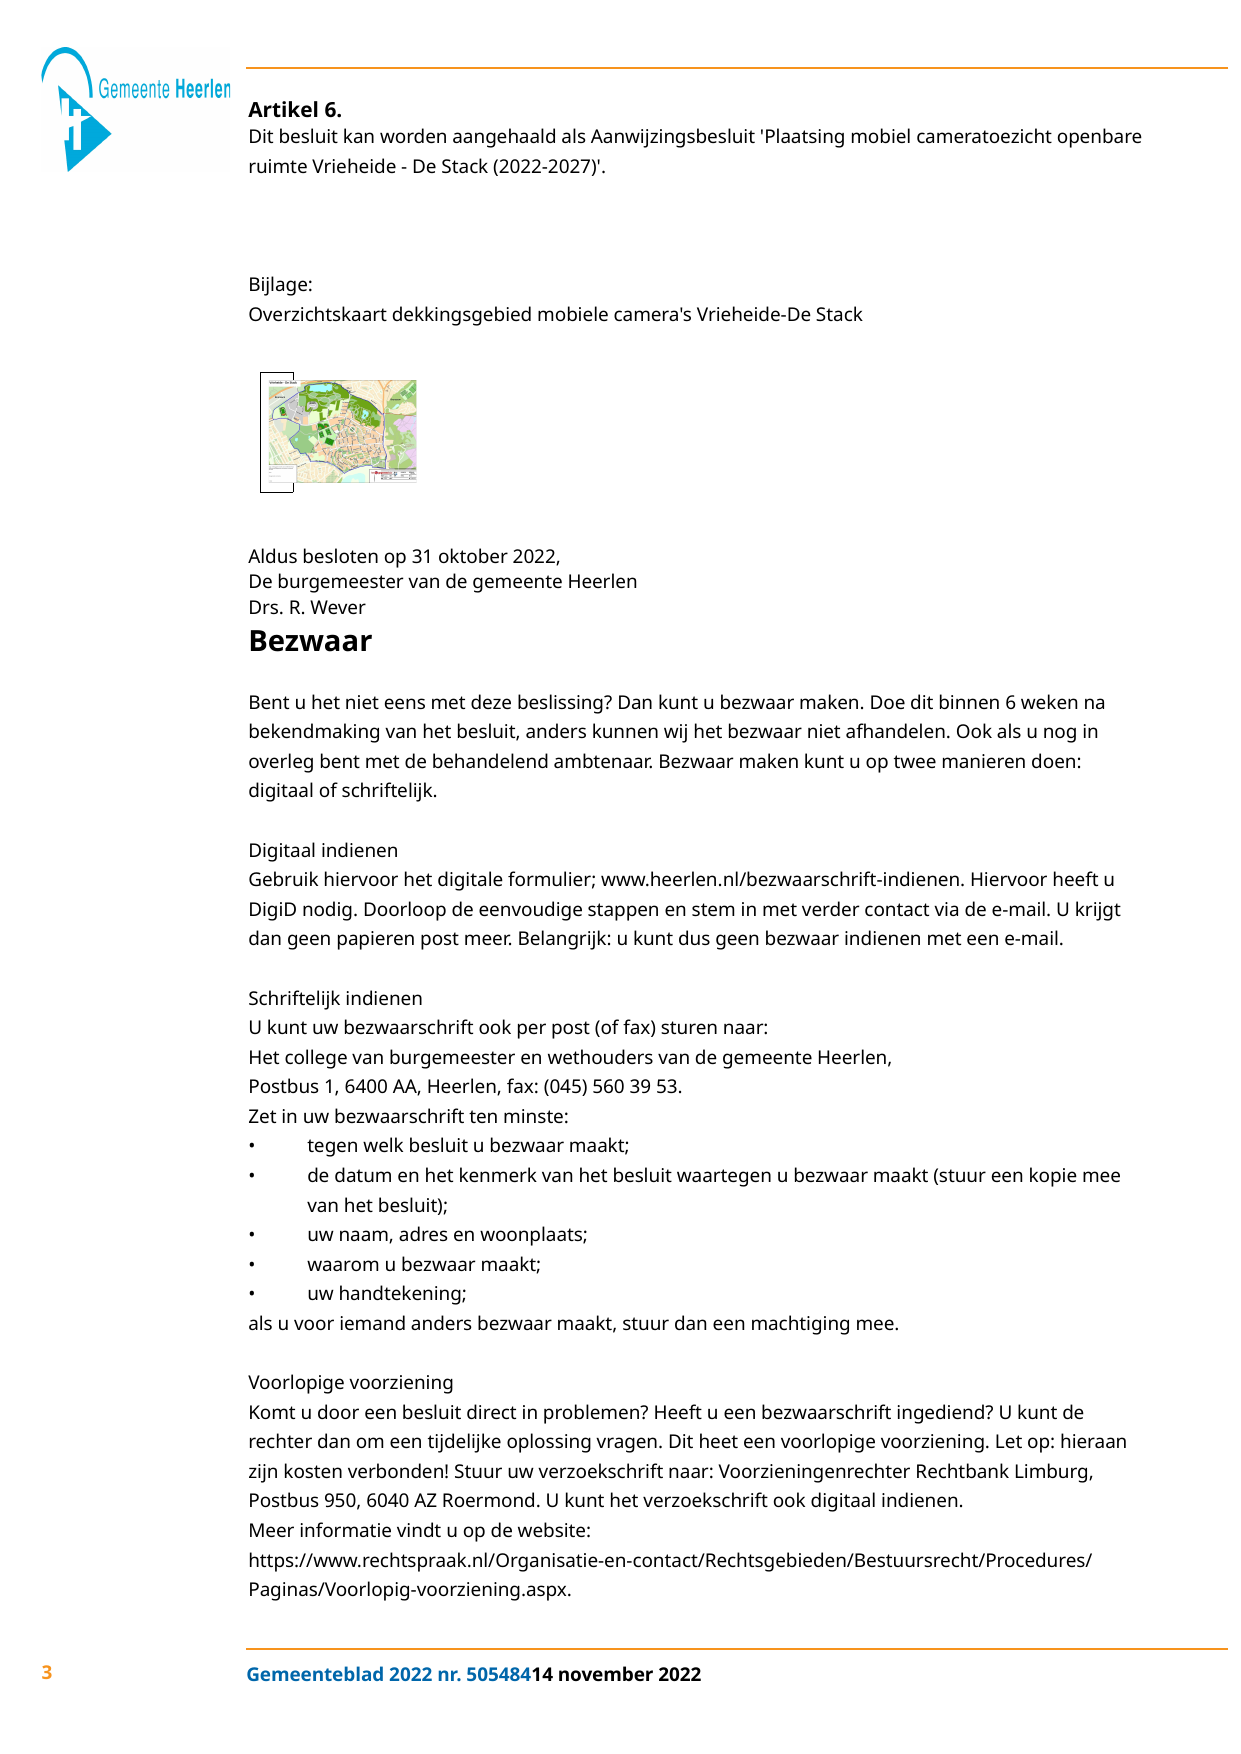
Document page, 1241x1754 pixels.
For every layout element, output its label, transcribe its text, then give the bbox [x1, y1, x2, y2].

picture [41, 47, 231, 172]
text Bezwaar [248, 620, 1152, 660]
text https://www.rechtspraak.nl/Organisatie-en-contact/Rechtsgebieden/Bestuursrecht/Procedures/Paginas/Voorlopig-voorziening.aspx. [248, 1547, 1152, 1602]
text Digitaal indienen [248, 837, 1152, 862]
list uw naam, adres en woonplaats; [248, 1221, 1152, 1247]
text Zet in uw bezwaarschrift ten minste: [248, 1103, 1152, 1129]
text Artikel 6. [248, 95, 1152, 123]
text als u voor iemand anders bezwaar maakt, stuur dan een machtiging mee. [248, 1310, 1152, 1336]
picture [41, 47, 59, 70]
list tegen welk besluit u bezwaar maakt; [248, 1133, 1152, 1158]
text Gebruik hiervoor het digitale formulier; www.heerlen.nl/bezwaarschrift-indienen. Hiervoor heeft u DigiD nodig. Doorloop de eenvoudige stappen en stem in met verder contact via de e-mail. U krijgt dan geen papieren post meer. Belangrijk: u kunt dus geen bezwaar indienen met een e-mail. [248, 866, 1152, 951]
list uw handtekening; [248, 1281, 1152, 1306]
text Dit besluit kan worden aangehaald als Aanwijzingsbesluit 'Plaatsing mobiel cameratoezicht openbare ruimte Vrieheide - De Stack (2022-2027)'. [248, 123, 1152, 178]
text U kunt uw bezwaarschrift ook per post (of fax) sturen naar: [248, 1014, 1152, 1040]
list waarom u bezwaar maakt; [248, 1251, 1152, 1277]
text Aldus besloten op 31 oktober 2022, [248, 543, 1152, 568]
text Voorlopige voorziening [248, 1369, 1152, 1395]
text Schriftelijk indienen [248, 985, 1152, 1010]
text De burgemeester van de gemeente Heerlen [248, 568, 1152, 594]
text Het college van burgemeester en wethouders van de gemeente Heerlen, [248, 1044, 1152, 1069]
text Overzichtskaart dekkingsgebied mobiele camera's Vrieheide-De Stack [248, 301, 1152, 326]
text Bijlage: [248, 271, 1152, 297]
picture [268, 380, 417, 483]
text Bent u het niet eens met deze beslissing? Dan kunt u bezwaar maken. Doe dit binnen 6 weken na bekendmaking van het besluit, anders kunnen wij het bezwaar niet afhandelen. Ook als u nog in overleg bent met de behandelend ambtenaar. Bezwaar maken kunt u op twee manieren doen: digitaal of schriftelijk. [248, 689, 1152, 803]
text Postbus 1, 6400 AA, Heerlen, fax: (045) 560 39 53. [248, 1073, 1152, 1099]
text Komt u door een besluit direct in problemen? Heeft u een bezwaarschrift ingediend? U kunt de rechter dan om een tijdelijke oplossing vragen. Dit heet een voorlopige voorziening. Let op: hieraan zijn kosten verbonden! Stuur uw verzoekschrift naar: Voorzieningenrechter Rechtbank Limburg, Postbus 950, 6040 AZ Roermond. U kunt het verzoekschrift ook digitaal indienen. [248, 1399, 1152, 1513]
text Drs. R. Wever [248, 594, 1152, 620]
text Meer informatie vindt u op de website: [248, 1517, 1152, 1543]
list de datum en het kenmerk van het besluit waartegen u bezwaar maakt (stuur een kopie mee van het besluit); [248, 1162, 1152, 1217]
